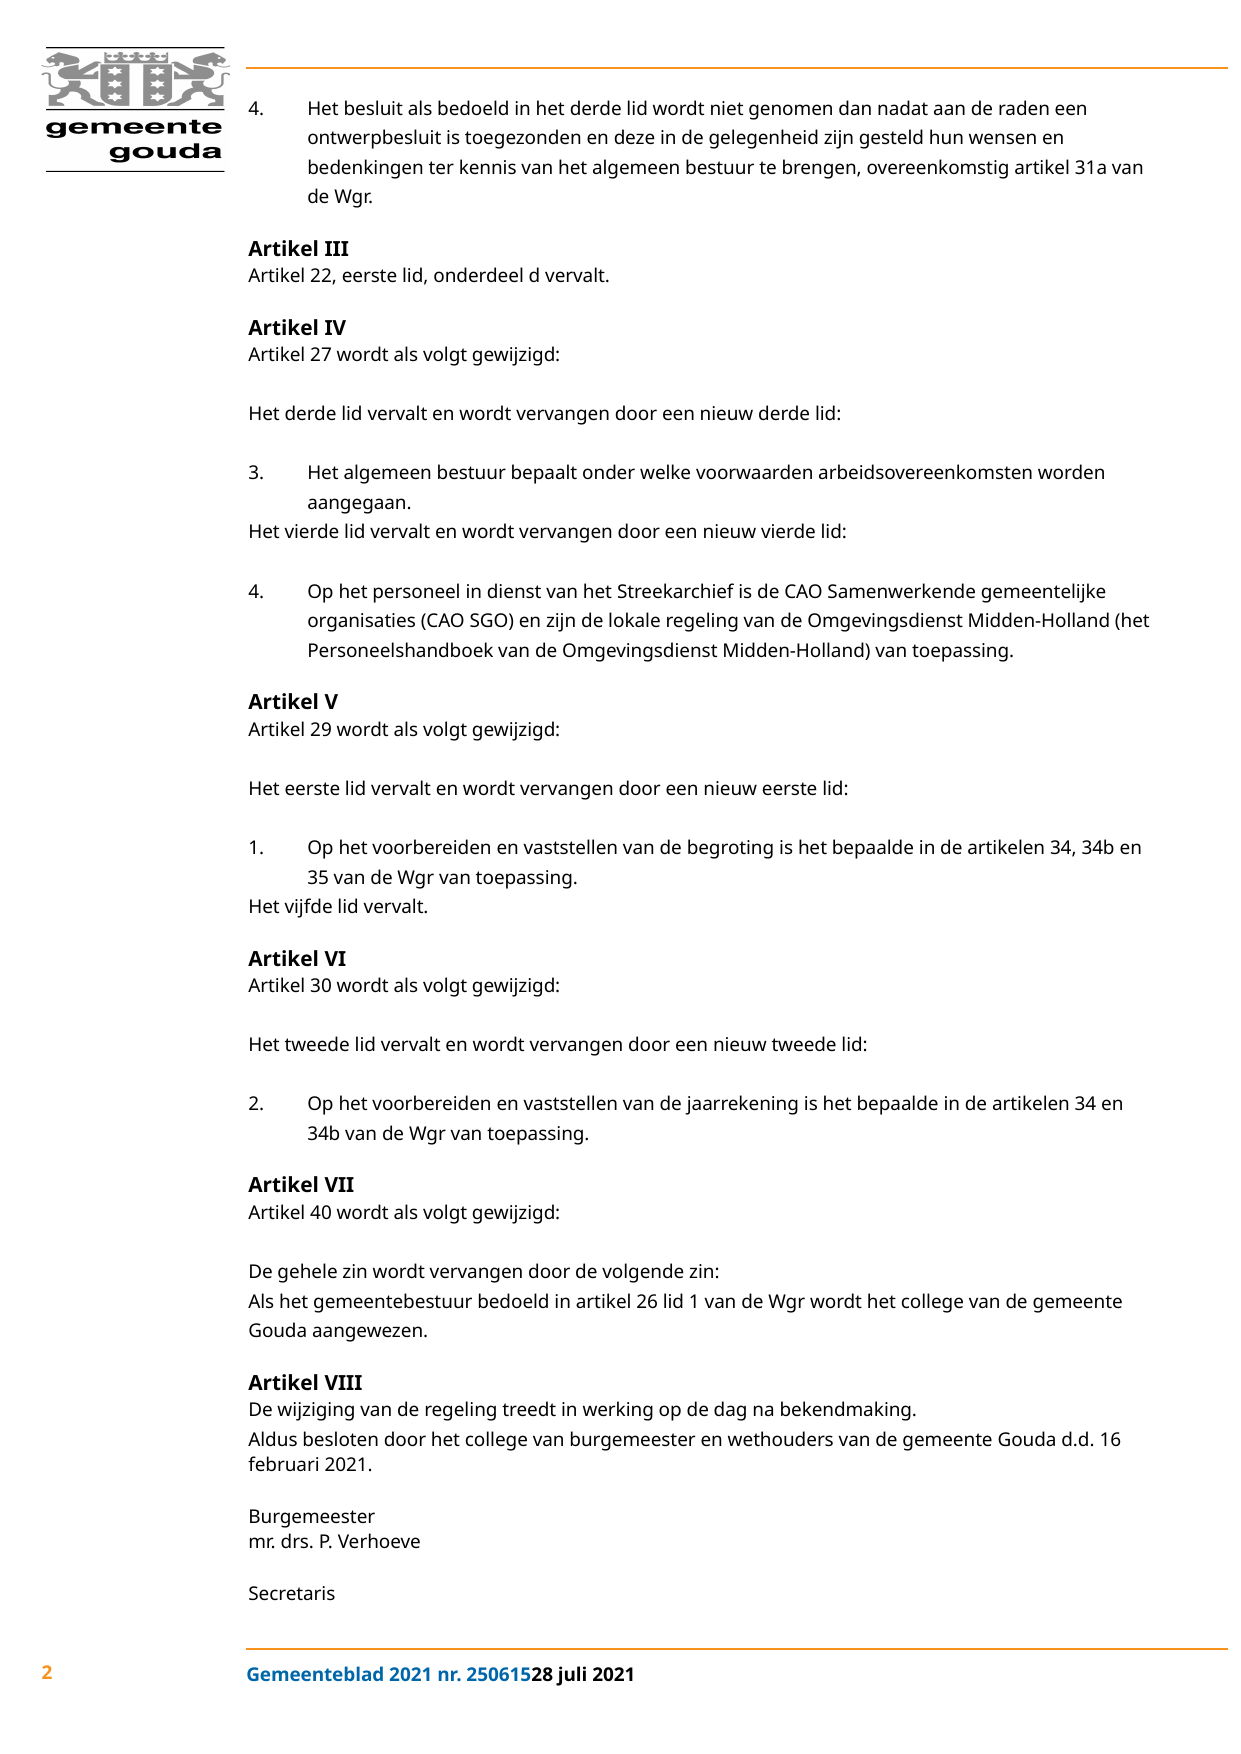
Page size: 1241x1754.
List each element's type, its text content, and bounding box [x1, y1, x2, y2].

list Het algemeen bestuur bepaalt onder welke voorwaarden arbeidsovereenkomsten worden aangegaan. [248, 459, 1152, 515]
text Artikel III [248, 234, 1152, 262]
text Het vierde lid vervalt en wordt vervangen door een nieuw vierde lid: [248, 519, 1152, 544]
text De wijziging van de regeling treedt in werking op de dag na bekendmaking. [248, 1396, 1152, 1422]
text Artikel V [248, 687, 1152, 716]
text Het derde lid vervalt en wordt vervangen door een nieuw derde lid: [248, 400, 1152, 426]
text Secretaris [248, 1580, 1152, 1606]
list Op het voorbereiden en vaststellen van de begroting is het bepaalde in de artikelen 34, 34b en 35 van de Wgr van toepassing. [248, 834, 1152, 889]
text Het tweede lid vervalt en wordt vervangen door een nieuw tweede lid: [248, 1031, 1152, 1057]
text Artikel 29 wordt als volgt gewijzigd: [248, 716, 1152, 742]
text Burgemeester [248, 1503, 1152, 1529]
text Artikel 22, eerste lid, onderdeel d vervalt. [248, 262, 1152, 288]
text Het vijfde lid vervalt. [248, 893, 1152, 919]
picture [41, 47, 231, 172]
text Artikel 40 wordt als volgt gewijzigd: [248, 1199, 1152, 1225]
text Artikel VI [248, 944, 1152, 972]
text Artikel IV [248, 313, 1152, 341]
text mr. drs. P. Verhoeve [248, 1529, 1152, 1554]
text Artikel VIII [248, 1368, 1152, 1396]
text Artikel 30 wordt als volgt gewijzigd: [248, 972, 1152, 998]
list Op het voorbereiden en vaststellen van de jaarrekening is het bepaalde in de artikelen 34 en 34b van de Wgr van toepassing. [248, 1091, 1152, 1146]
text Artikel 27 wordt als volgt gewijzigd: [248, 341, 1152, 367]
text Het eerste lid vervalt en wordt vervangen door een nieuw eerste lid: [248, 775, 1152, 801]
list Op het personeel in dienst van het Streekarchief is de CAO Samenwerkende gemeentelijke organisaties (CAO SGO) en zijn de lokale regeling van de Omgevingsdienst Midden-Holland (het Personeelshandboek van de Omgevingsdienst Midden-Holland) van toepassing. [248, 578, 1152, 663]
text De gehele zin wordt vervangen door de volgende zin: [248, 1258, 1152, 1284]
list Het besluit als bedoeld in het derde lid wordt niet genomen dan nadat aan de raden een ontwerpbesluit is toegezonden en deze in de gelegenheid zijn gesteld hun wensen en bedenkingen ter kennis van het algemeen bestuur te brengen, overeenkomstig artikel 31a van de Wgr. [248, 95, 1152, 209]
text Als het gemeentebestuur bedoeld in artikel 26 lid 1 van de Wgr wordt het college van de gemeente Gouda aangewezen. [248, 1288, 1152, 1343]
text Artikel VII [248, 1171, 1152, 1199]
text Aldus besloten door het college van burgemeester en wethouders van de gemeente Gouda d.d. 16 februari 2021. [248, 1426, 1152, 1477]
